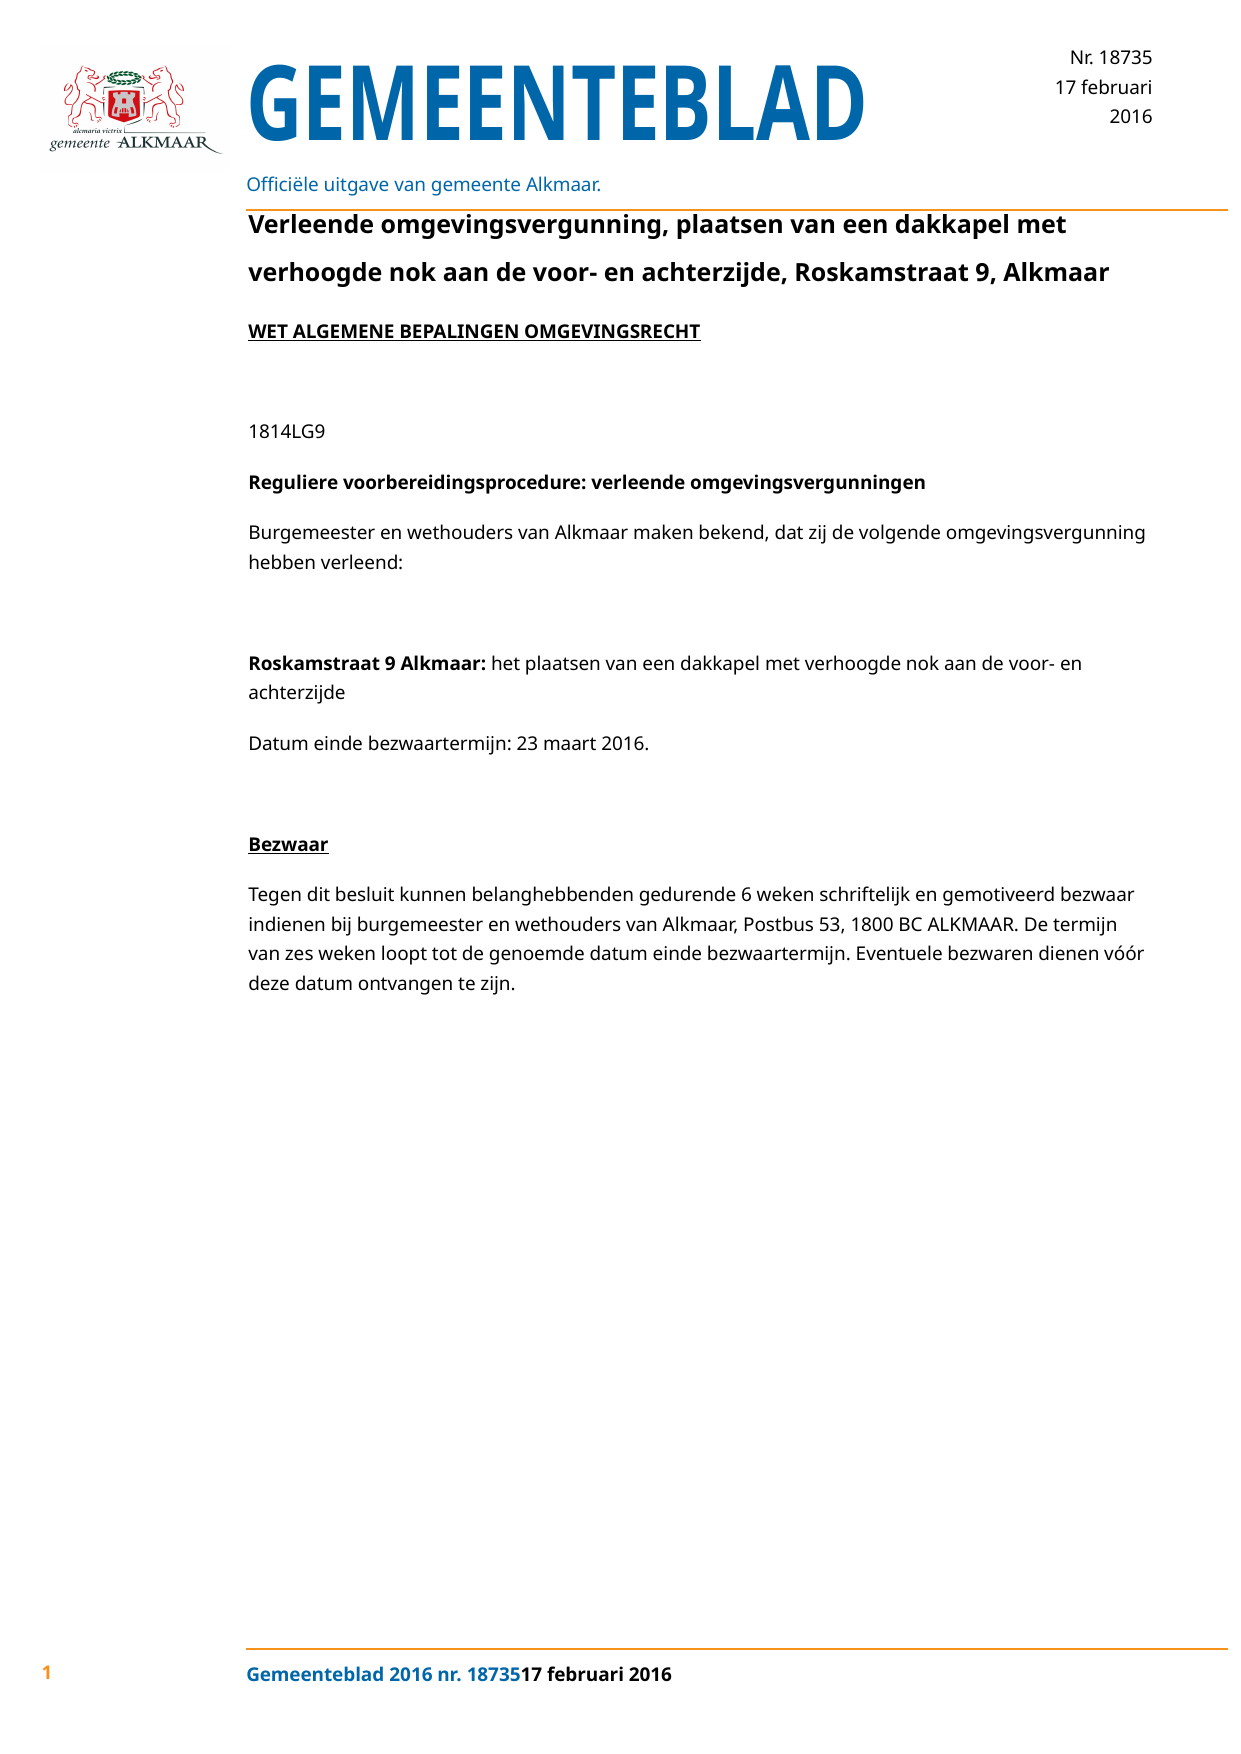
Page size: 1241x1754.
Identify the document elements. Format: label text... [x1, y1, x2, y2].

text Reguliere voorbereidingsprocedure: verleende omgevingsvergunningen [248, 469, 1152, 495]
text WET ALGEMENE BEPALINGEN OMGEVINGSRECHT [248, 318, 1152, 344]
text Burgemeester en wethouders van Alkmaar maken bekend, dat zij de volgende omgevingsvergunning hebben verleend: [248, 519, 1152, 575]
picture [41, 47, 231, 172]
text Verleende omgevingsvergunning, plaatsen van een dakkapel met verhoogde nok aan de voor- en achterzijde, Roskamstraat 9, Alkmaar [248, 211, 1152, 288]
text Tegen dit besluit kunnen belanghebbenden gedurende 6 weken schriftelijk en gemotiveerd bezwaar indienen bij burgemeester en wethouders van Alkmaar, Postbus 53, 1800 BC ALKMAAR. De termijn van zes weken loopt tot de genoemde datum einde bezwaartermijn. Eventuele bezwaren dienen vóór deze datum ontvangen te zijn. [248, 881, 1152, 996]
text Bezwaar [248, 831, 1152, 857]
text Roskamstraat 9 Alkmaar: het plaatsen van een dakkapel met verhoogde nok aan de voor- en achterzijde [248, 650, 1152, 705]
text 1814LG9 [248, 419, 1152, 444]
text Datum einde bezwaartermijn: 23 maart 2016. [248, 730, 1152, 756]
